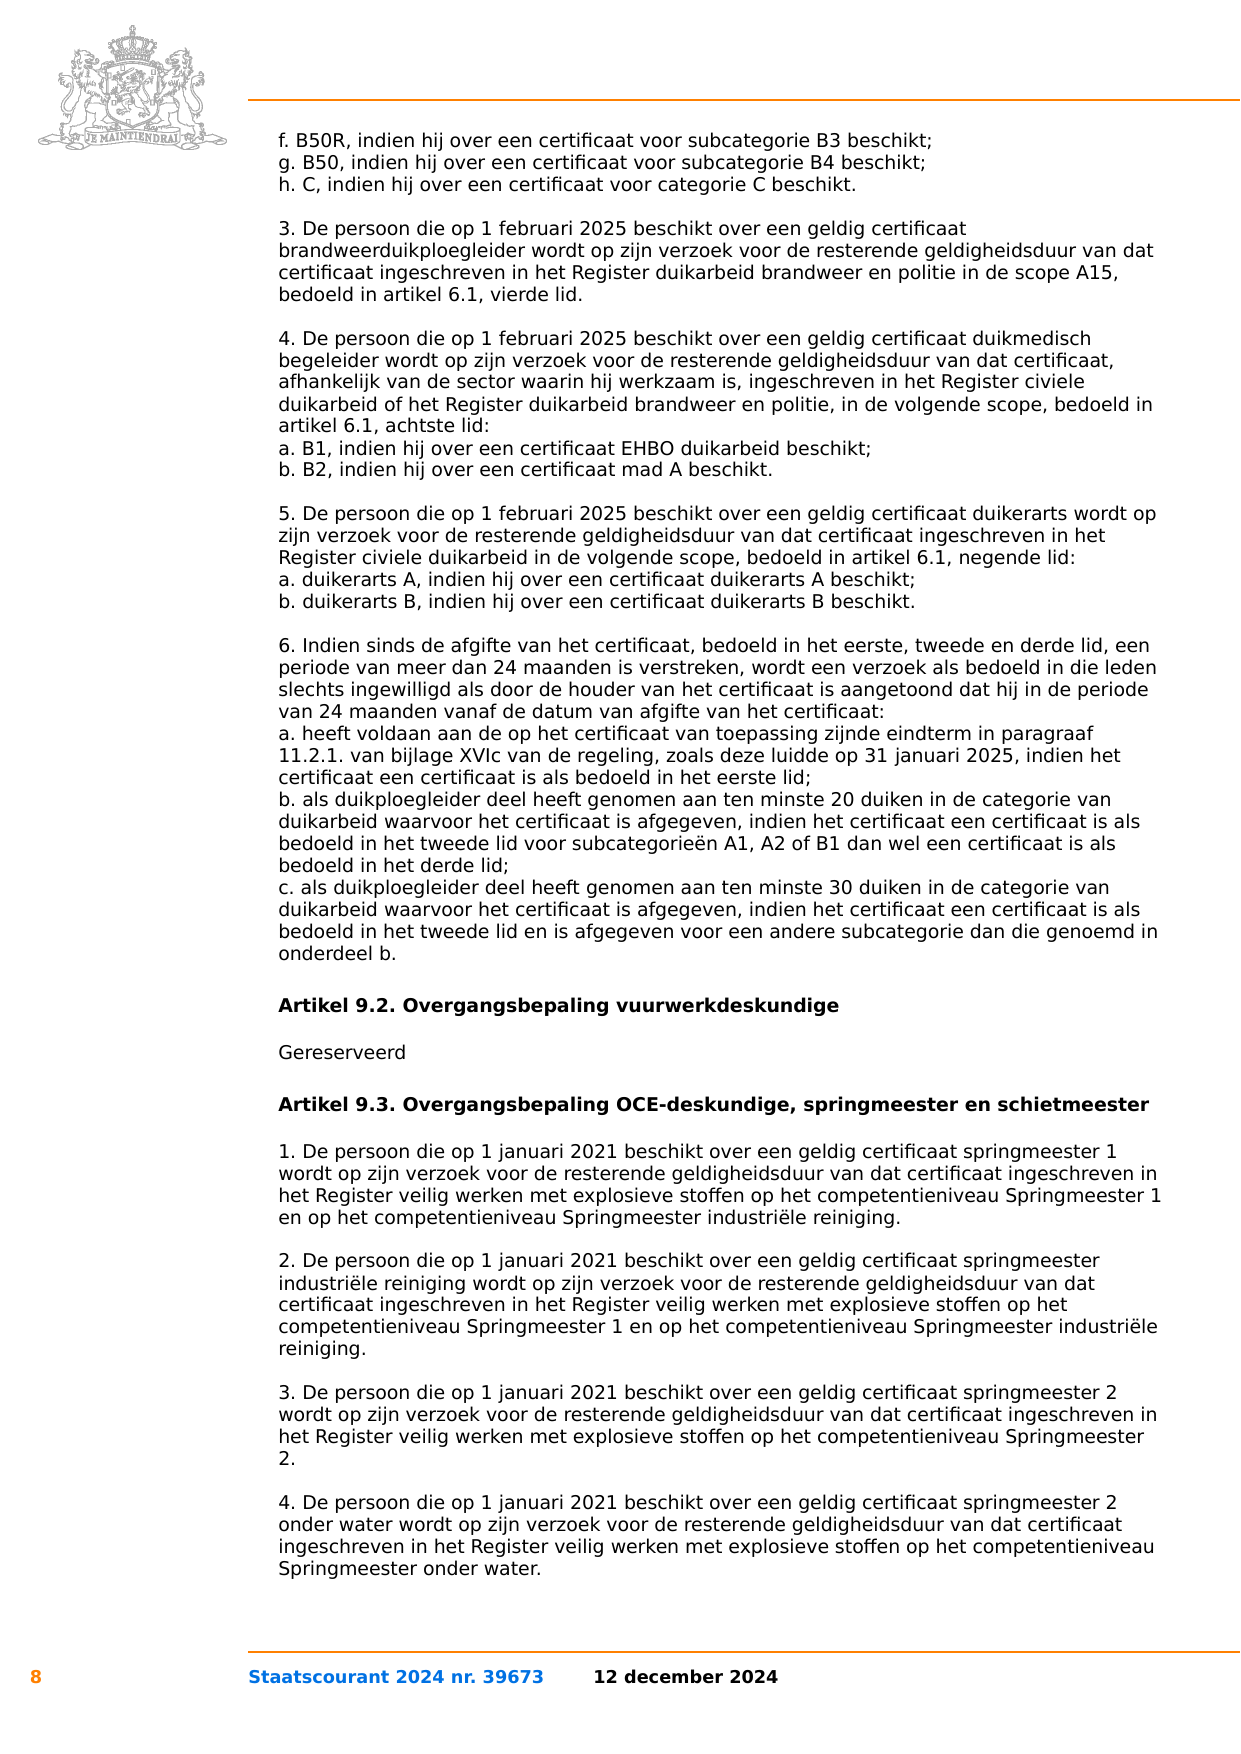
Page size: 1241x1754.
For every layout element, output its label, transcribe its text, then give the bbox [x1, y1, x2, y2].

text a. B1, indien hij over een certificaat EHBO duikarbeid beschikt; [278, 437, 1163, 459]
text b. als duikploegleider deel heeft genomen aan ten minste 20 duiken in de categorie van duikarbeid waarvoor het certificaat is afgegeven, indien het certificaat een certificaat is als bedoeld in het tweede lid voor subcategorieën A1, A2 of B1 dan wel een certificaat is als bedoeld in het derde lid; [278, 789, 1163, 877]
text 5. De persoon die op 1 februari 2025 beschikt over een geldig certificaat duikerarts wordt op zijn verzoek voor de resterende geldigheidsduur van dat certificaat ingeschreven in het Register civiele duikarbeid in de volgende scope, bedoeld in artikel 6.1, negende lid: [278, 503, 1163, 569]
text a. heeft voldaan aan de op het certificaat van toepassing zijnde eindterm in paragraaf 11.2.1. van bijlage XVIc van de regeling, zoals deze luidde op 31 januari 2025, indien het certificaat een certificaat is als bedoeld in het eerste lid; [278, 723, 1163, 789]
text b. duikerarts B, indien hij over een certificaat duikerarts B beschikt. [278, 591, 1163, 613]
text 4. De persoon die op 1 februari 2025 beschikt over een geldig certificaat duikmedisch begeleider wordt op zijn verzoek voor de resterende geldigheidsduur van dat certificaat, afhankelijk van de sector waarin hij werkzaam is, ingeschreven in het Register civiele duikarbeid of het Register duikarbeid brandweer en politie, in de volgende scope, bedoeld in artikel 6.1, achtste lid: [278, 327, 1163, 437]
picture [38, 25, 227, 150]
text 2. De persoon die op 1 januari 2021 beschikt over een geldig certificaat springmeester industriële reiniging wordt op zijn verzoek voor de resterende geldigheidsduur van dat certificaat ingeschreven in het Register veilig werken met explosieve stoffen op het competentieniveau Springmeester 1 en op het competentieniveau Springmeester industriële reiniging. [278, 1250, 1163, 1360]
text h. C, indien hij over een certificaat voor categorie C beschikt. [278, 174, 1163, 196]
subtitle Artikel 9.3. Overgangsbepaling OCE-deskundige, springmeester en schietmeester [278, 1094, 1163, 1116]
text 6. Indien sinds de afgifte van het certificaat, bedoeld in het eerste, tweede en derde lid, een periode van meer dan 24 maanden is verstreken, wordt een verzoek als bedoeld in die leden slechts ingewilligd als door de houder van het certificaat is aangetoond dat hij in de periode van 24 maanden vanaf de datum van afgifte van het certificaat: [278, 635, 1163, 723]
text 1. De persoon die op 1 januari 2021 beschikt over een geldig certificaat springmeester 1 wordt op zijn verzoek voor de resterende geldigheidsduur van dat certificaat ingeschreven in het Register veilig werken met explosieve stoffen op het competentieniveau Springmeester 1 en op het competentieniveau Springmeester industriële reiniging. [278, 1141, 1163, 1228]
text 4. De persoon die op 1 januari 2021 beschikt over een geldig certificaat springmeester 2 onder water wordt op zijn verzoek voor de resterende geldigheidsduur van dat certificaat ingeschreven in het Register veilig werken met explosieve stoffen op het competentieniveau Springmeester onder water. [278, 1492, 1163, 1580]
text c. als duikploegleider deel heeft genomen aan ten minste 30 duiken in de categorie van duikarbeid waarvoor het certificaat is afgegeven, indien het certificaat een certificaat is als bedoeld in het tweede lid en is afgegeven voor een andere subcategorie dan die genoemd in onderdeel b. [278, 877, 1163, 965]
text 3. De persoon die op 1 februari 2025 beschikt over een geldig certificaat brandweerduikploegleider wordt op zijn verzoek voor de resterende geldigheidsduur van dat certificaat ingeschreven in het Register duikarbeid brandweer en politie in de scope A15, bedoeld in artikel 6.1, vierde lid. [278, 218, 1163, 306]
subtitle Artikel 9.2. Overgangsbepaling vuurwerkdeskundige [278, 995, 1163, 1017]
text a. duikerarts A, indien hij over een certificaat duikerarts A beschikt; [278, 569, 1163, 591]
text 3. De persoon die op 1 januari 2021 beschikt over een geldig certificaat springmeester 2 wordt op zijn verzoek voor de resterende geldigheidsduur van dat certificaat ingeschreven in het Register veilig werken met explosieve stoffen op het competentieniveau Springmeester 2. [278, 1382, 1163, 1470]
text f. B50R, indien hij over een certificaat voor subcategorie B3 beschikt; [278, 130, 1163, 152]
text g. B50, indien hij over een certificaat voor subcategorie B4 beschikt; [278, 152, 1163, 174]
text Gereserveerd [278, 1042, 1163, 1064]
text b. B2, indien hij over een certificaat mad A beschikt. [278, 459, 1163, 481]
